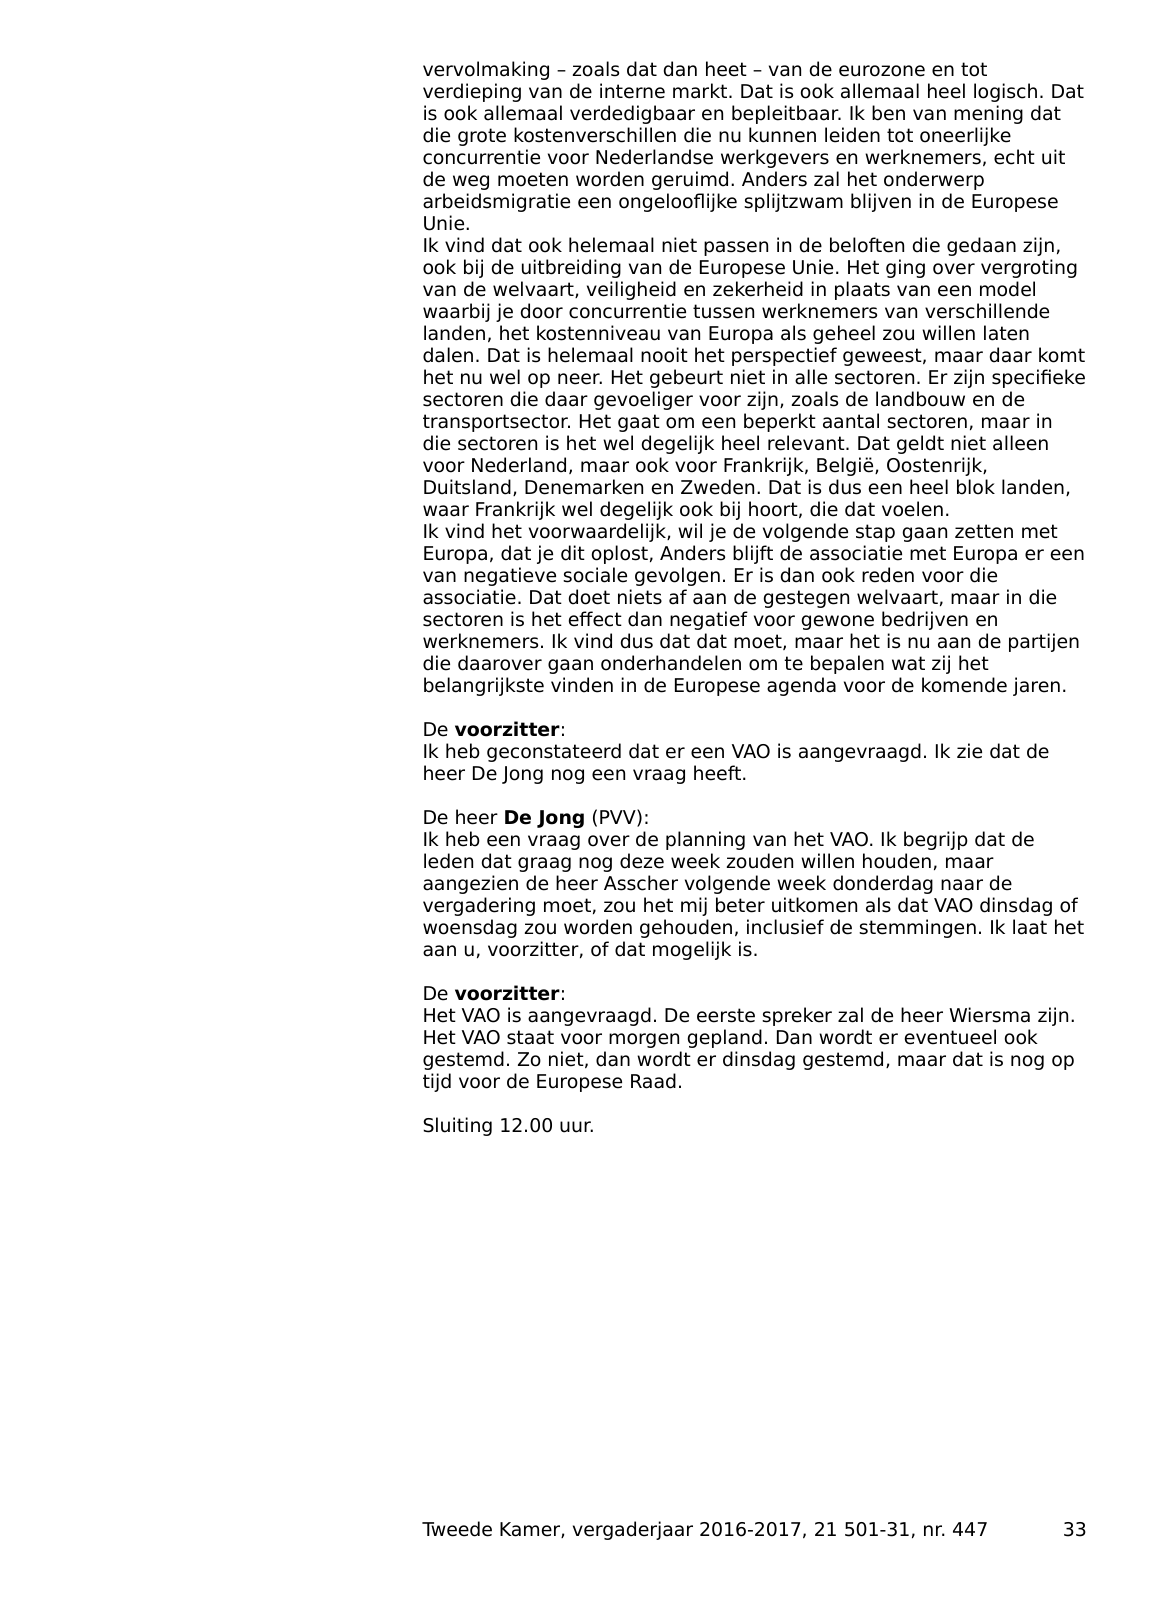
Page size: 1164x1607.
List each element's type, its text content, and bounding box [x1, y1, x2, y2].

text Sluiting 12.00 uur. [422, 1115, 1087, 1137]
text vervolmaking – zoals dat dan heet – van de eurozone en tot verdieping van de interne markt. Dat is ook allemaal heel logisch. Dat is ook allemaal verdedigbaar en bepleitbaar. Ik ben van mening dat die grote kostenverschillen die nu kunnen leiden tot oneerlijke concurrentie voor Nederlandse werkgevers en werknemers, echt uit de weg moeten worden geruimd. Anders zal het onderwerp arbeidsmigratie een ongelooflijke splijtzwam blijven in de Europese Unie. [422, 59, 1087, 235]
text Ik heb een vraag over de planning van het VAO. Ik begrijp dat de leden dat graag nog deze week zouden willen houden, maar aangezien de heer Asscher volgende week donderdag naar de vergadering moet, zou het mij beter uitkomen als dat VAO dinsdag of woensdag zou worden gehouden, inclusief de stemmingen. Ik laat het aan u, voorzitter, of dat mogelijk is. [422, 829, 1087, 961]
text Ik heb geconstateerd dat er een VAO is aangevraagd. Ik zie dat de heer De Jong nog een vraag heeft. [422, 741, 1087, 784]
text Ik vind het voorwaardelijk, wil je de volgende stap gaan zetten met Europa, dat je dit oplost, Anders blijft de associatie met Europa er een van negatieve sociale gevolgen. Er is dan ook reden voor die associatie. Dat doet niets af aan de gestegen welvaart, maar in die sectoren is het effect dan negatief voor gewone bedrijven en werknemers. Ik vind dus dat dat moet, maar het is nu aan de partijen die daarover gaan onderhandelen om te bepalen wat zij het belangrijkste vinden in de Europese agenda voor de komende jaren. [422, 521, 1087, 696]
text Ik vind dat ook helemaal niet passen in de beloften die gedaan zijn, ook bij de uitbreiding van de Europese Unie. Het ging over vergroting van de welvaart, veiligheid en zekerheid in plaats van een model waarbij je door concurrentie tussen werknemers van verschillende landen, het kostenniveau van Europa als geheel zou willen laten dalen. Dat is helemaal nooit het perspectief geweest, maar daar komt het nu wel op neer. Het gebeurt niet in alle sectoren. Er zijn specifieke sectoren die daar gevoeliger voor zijn, zoals de landbouw en de transportsector. Het gaat om een beperkt aantal sectoren, maar in die sectoren is het wel degelijk heel relevant. Dat geldt niet alleen voor Nederland, maar ook voor Frankrijk, België, Oostenrijk, Duitsland, Denemarken en Zweden. Dat is dus een heel blok landen, waar Frankrijk wel degelijk ook bij hoort, die dat voelen. [422, 235, 1087, 521]
text Het VAO is aangevraagd. De eerste spreker zal de heer Wiersma zijn. Het VAO staat voor morgen gepland. Dan wordt er eventueel ook gestemd. Zo niet, dan wordt er dinsdag gestemd, maar dat is nog op tijd voor de Europese Raad. [422, 1005, 1087, 1093]
text De voorzitter: [422, 719, 1087, 741]
text De heer De Jong (PVV): [422, 807, 1087, 829]
text De voorzitter: [422, 983, 1087, 1005]
